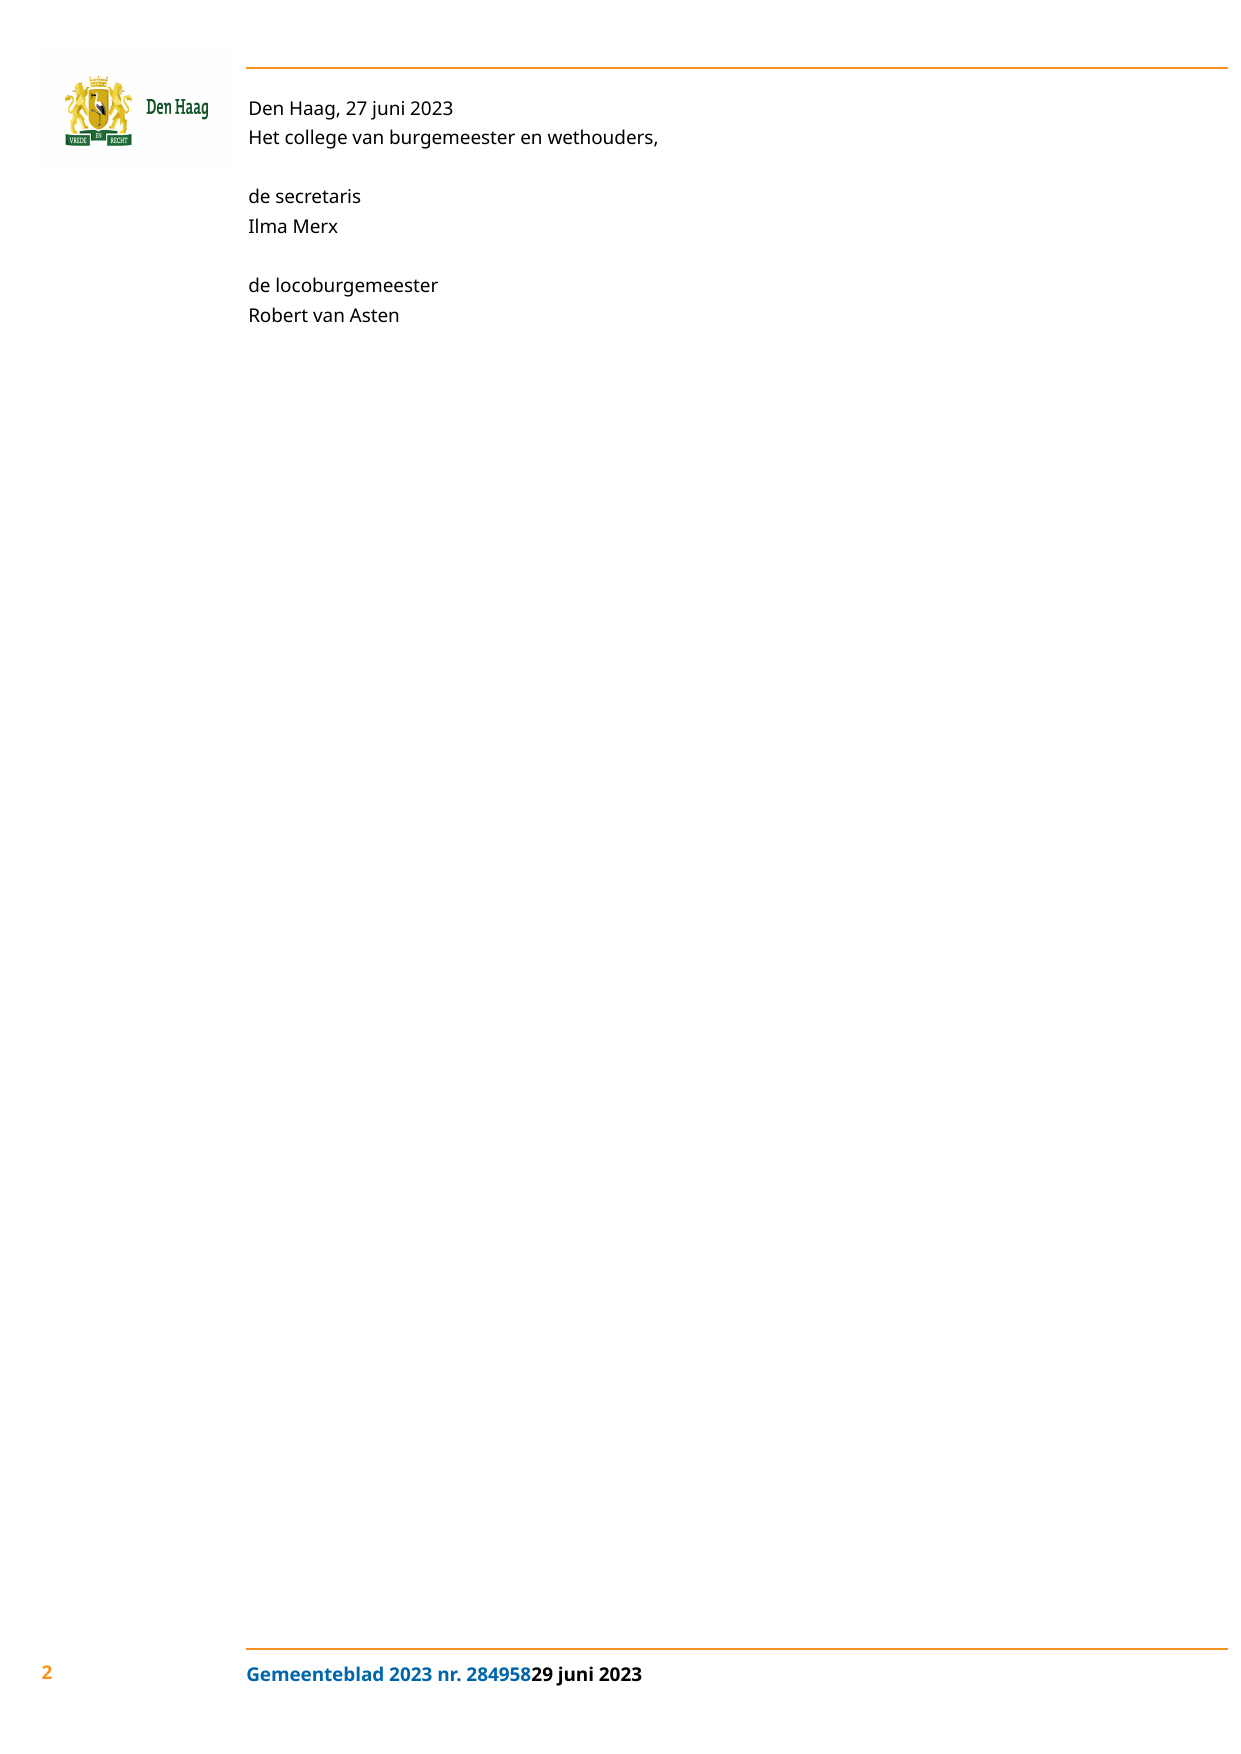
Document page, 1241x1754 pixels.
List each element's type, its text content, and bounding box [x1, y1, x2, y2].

text Robert van Asten [248, 302, 1152, 328]
text Den Haag, 27 juni 2023 [248, 95, 1152, 121]
text de secretaris [248, 183, 1152, 209]
text Het college van burgemeester en wethouders, [248, 124, 1152, 150]
picture [41, 47, 231, 172]
text de locoburgemeester [248, 272, 1152, 298]
text Ilma Merx [248, 213, 1152, 239]
